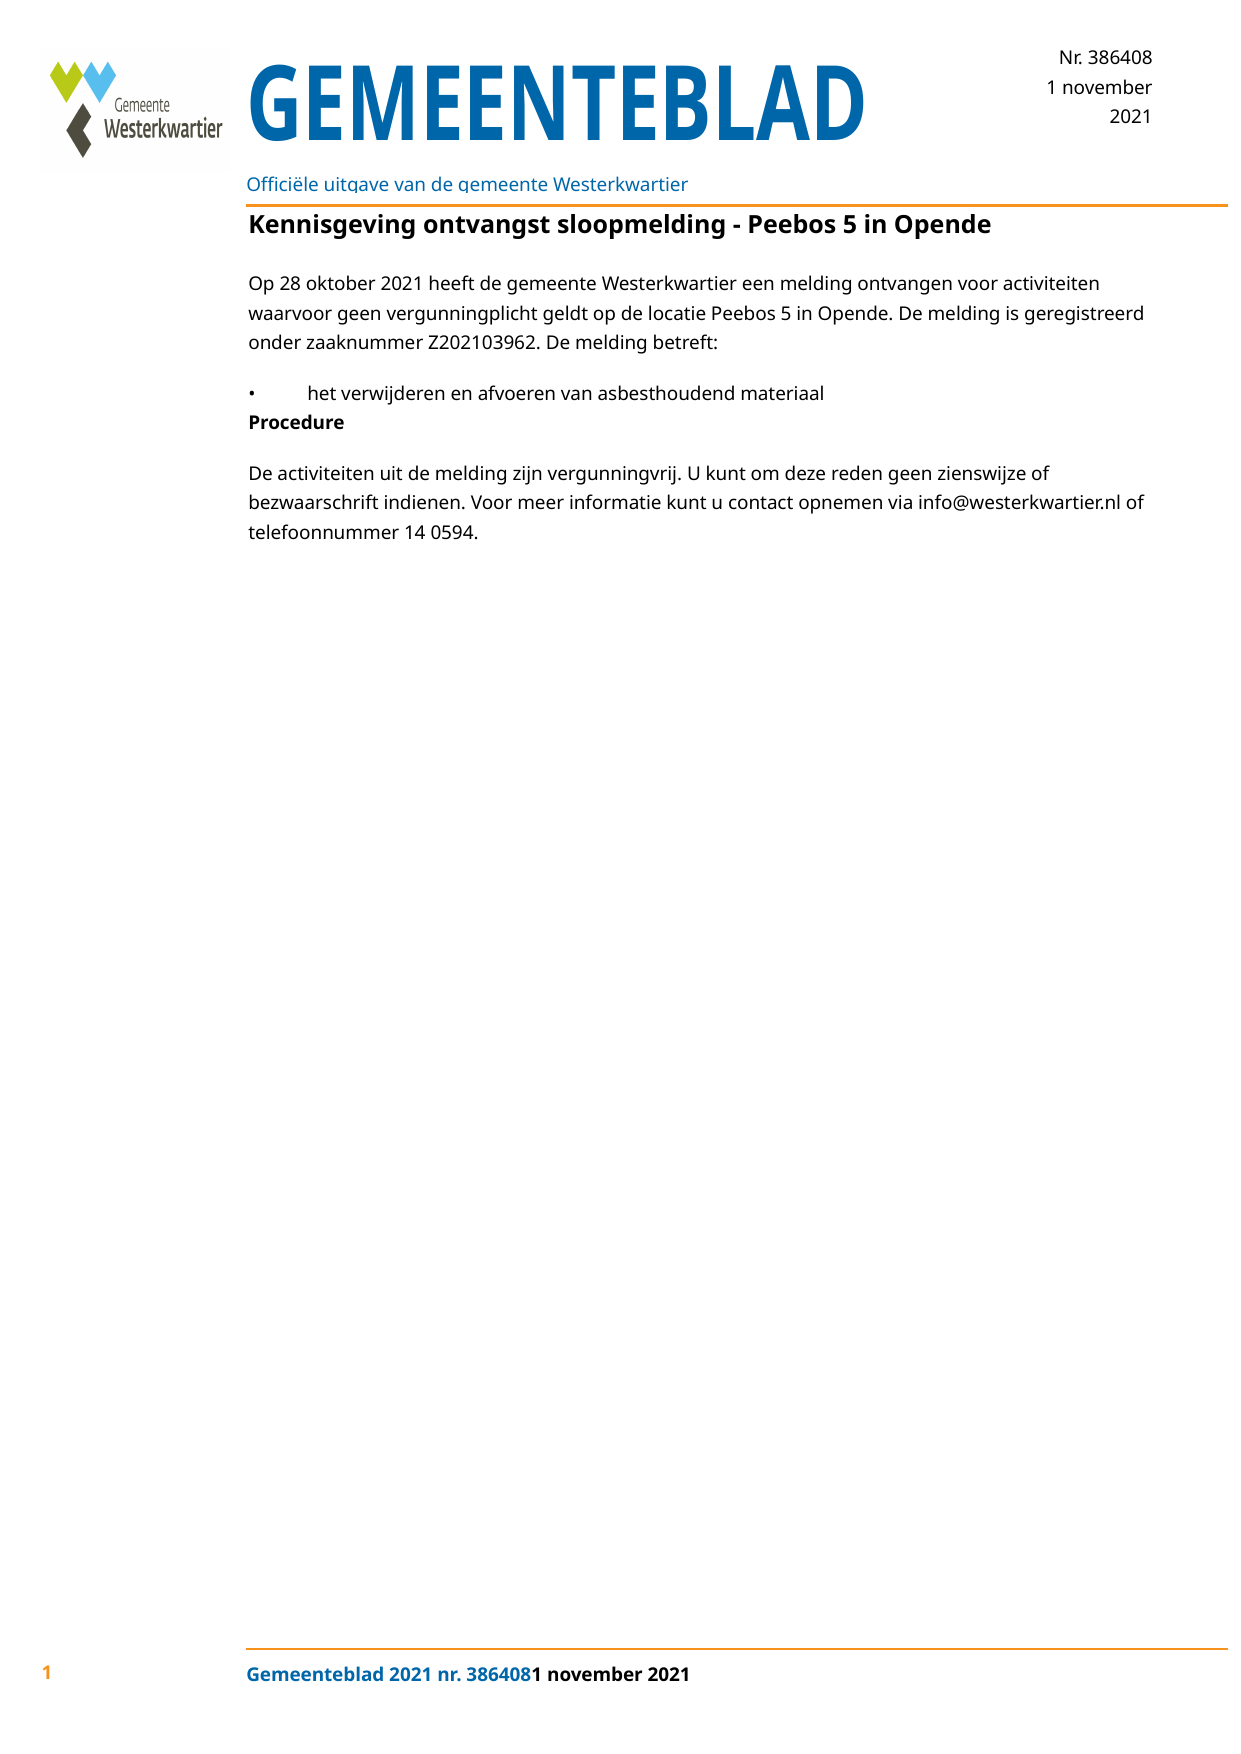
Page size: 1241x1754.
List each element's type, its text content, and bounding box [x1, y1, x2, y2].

text Kennisgeving ontvangst sloopmelding - Peebos 5 in Opende [248, 207, 1152, 241]
text De activiteiten uit de melding zijn vergunningvrij. U kunt om deze reden geen zienswijze of bezwaarschrift indienen. Voor meer informatie kunt u contact opnemen via info@westerkwartier.nl of telefoonnummer 14 0594. [248, 460, 1152, 545]
list het verwijderen en afvoeren van asbesthoudend materiaal [248, 380, 1152, 406]
text Procedure [248, 409, 1152, 435]
picture [41, 47, 231, 172]
text Op 28 oktober 2021 heeft de gemeente Westerkwartier een melding ontvangen voor activiteiten waarvoor geen vergunningplicht geldt op de locatie Peebos 5 in Opende. De melding is geregistreerd onder zaaknummer Z202103962. De melding betreft: [248, 270, 1152, 355]
